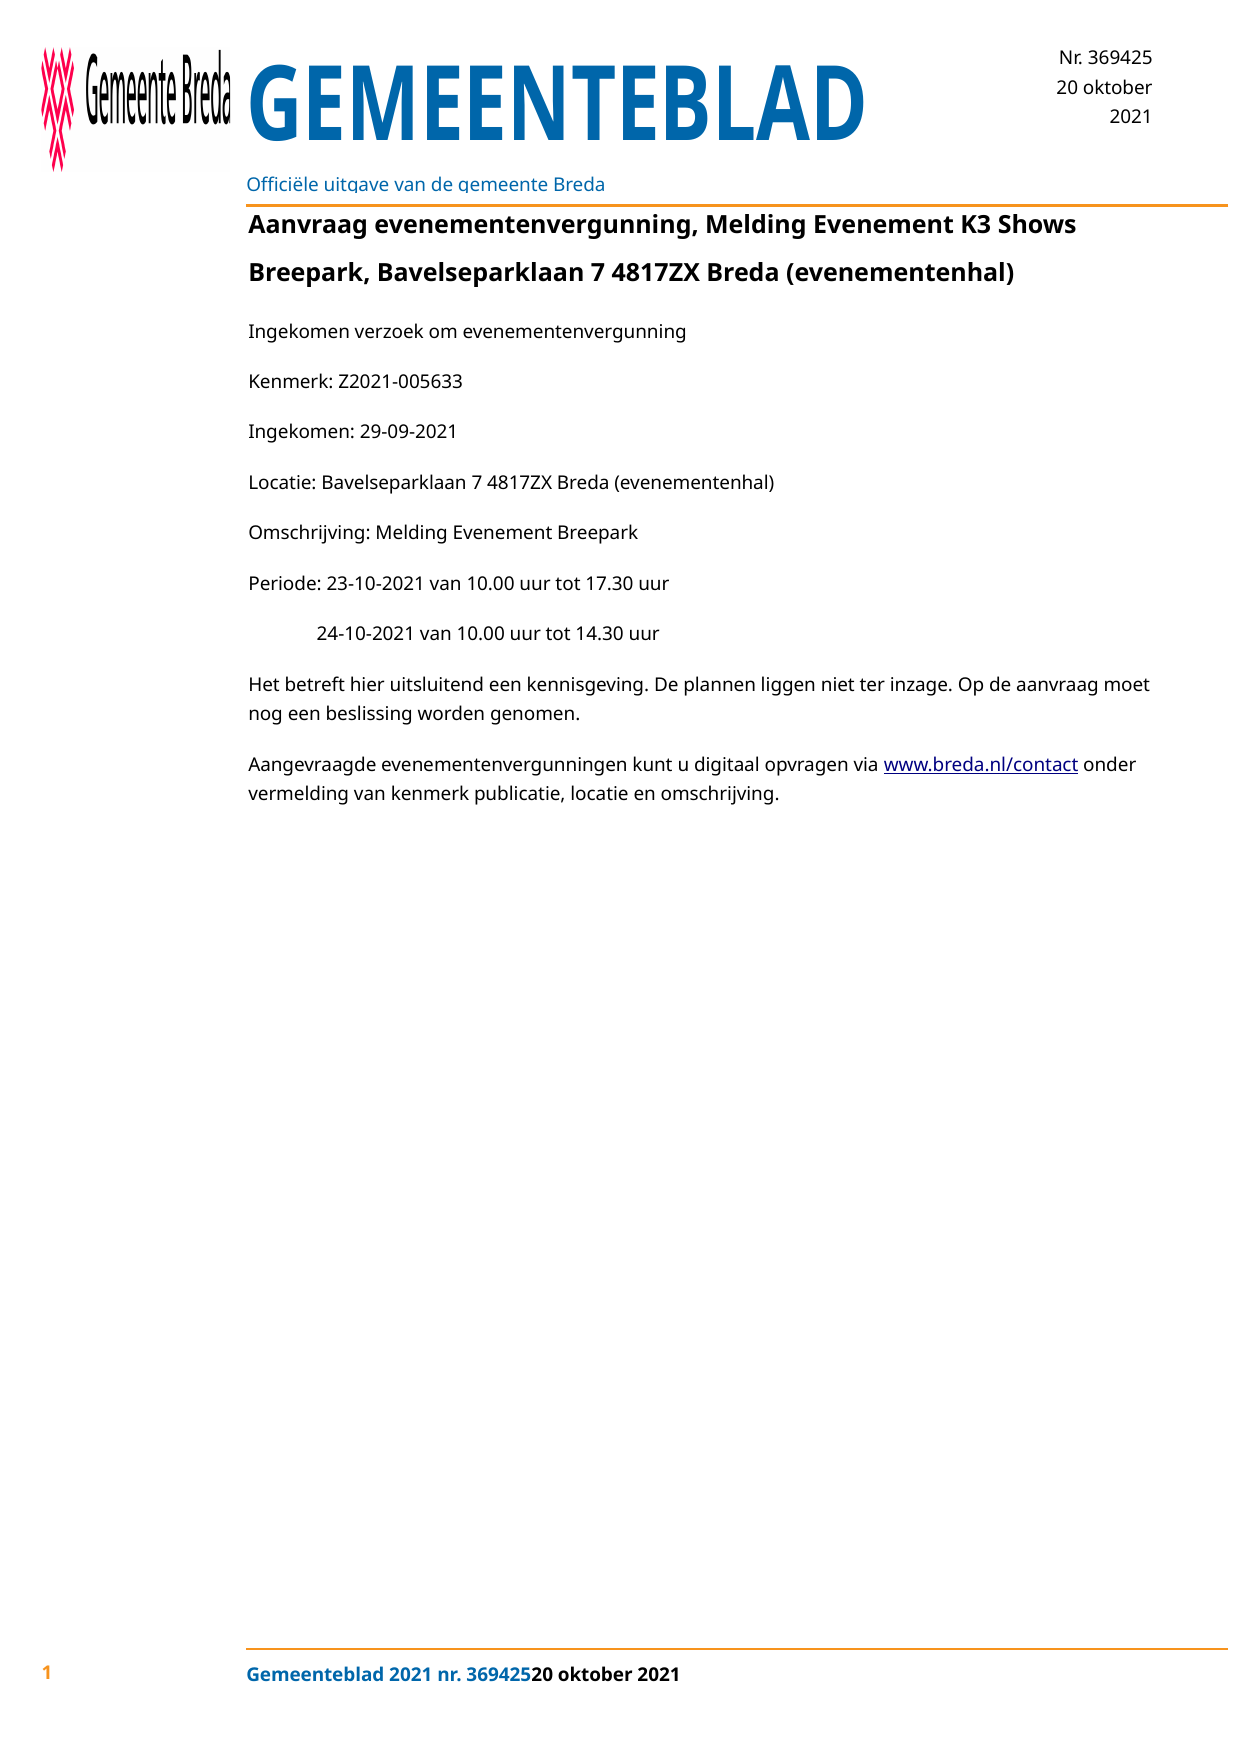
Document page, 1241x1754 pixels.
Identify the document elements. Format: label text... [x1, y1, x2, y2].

text Periode: 23-10-2021 van 10.00 uur tot 17.30 uur [248, 570, 1152, 596]
text Aangevraagde evenementenvergunningen kunt u digitaal opvragen via www.breda.nl/contact onder vermelding van kenmerk publicatie, locatie en omschrijving. [248, 751, 1152, 806]
picture [41, 47, 231, 172]
text Aanvraag evenementenvergunning, Melding Evenement K3 Shows Breepark, Bavelseparklaan 7 4817ZX Breda (evenementenhal) [248, 207, 1152, 288]
text Kenmerk: Z2021-005633 [248, 368, 1152, 394]
text 24-10-2021 van 10.00 uur tot 14.30 uur [248, 620, 1152, 646]
text Het betreft hier uitsluitend een kennisgeving. De plannen liggen niet ter inzage. Op de aanvraag moet nog een beslissing worden genomen. [248, 671, 1152, 726]
text Ingekomen: 29-09-2021 [248, 419, 1152, 444]
text Omschrijving: Melding Evenement Breepark [248, 519, 1152, 545]
text Locatie: Bavelseparklaan 7 4817ZX Breda (evenementenhal) [248, 469, 1152, 495]
text Ingekomen verzoek om evenementenvergunning [248, 318, 1152, 344]
